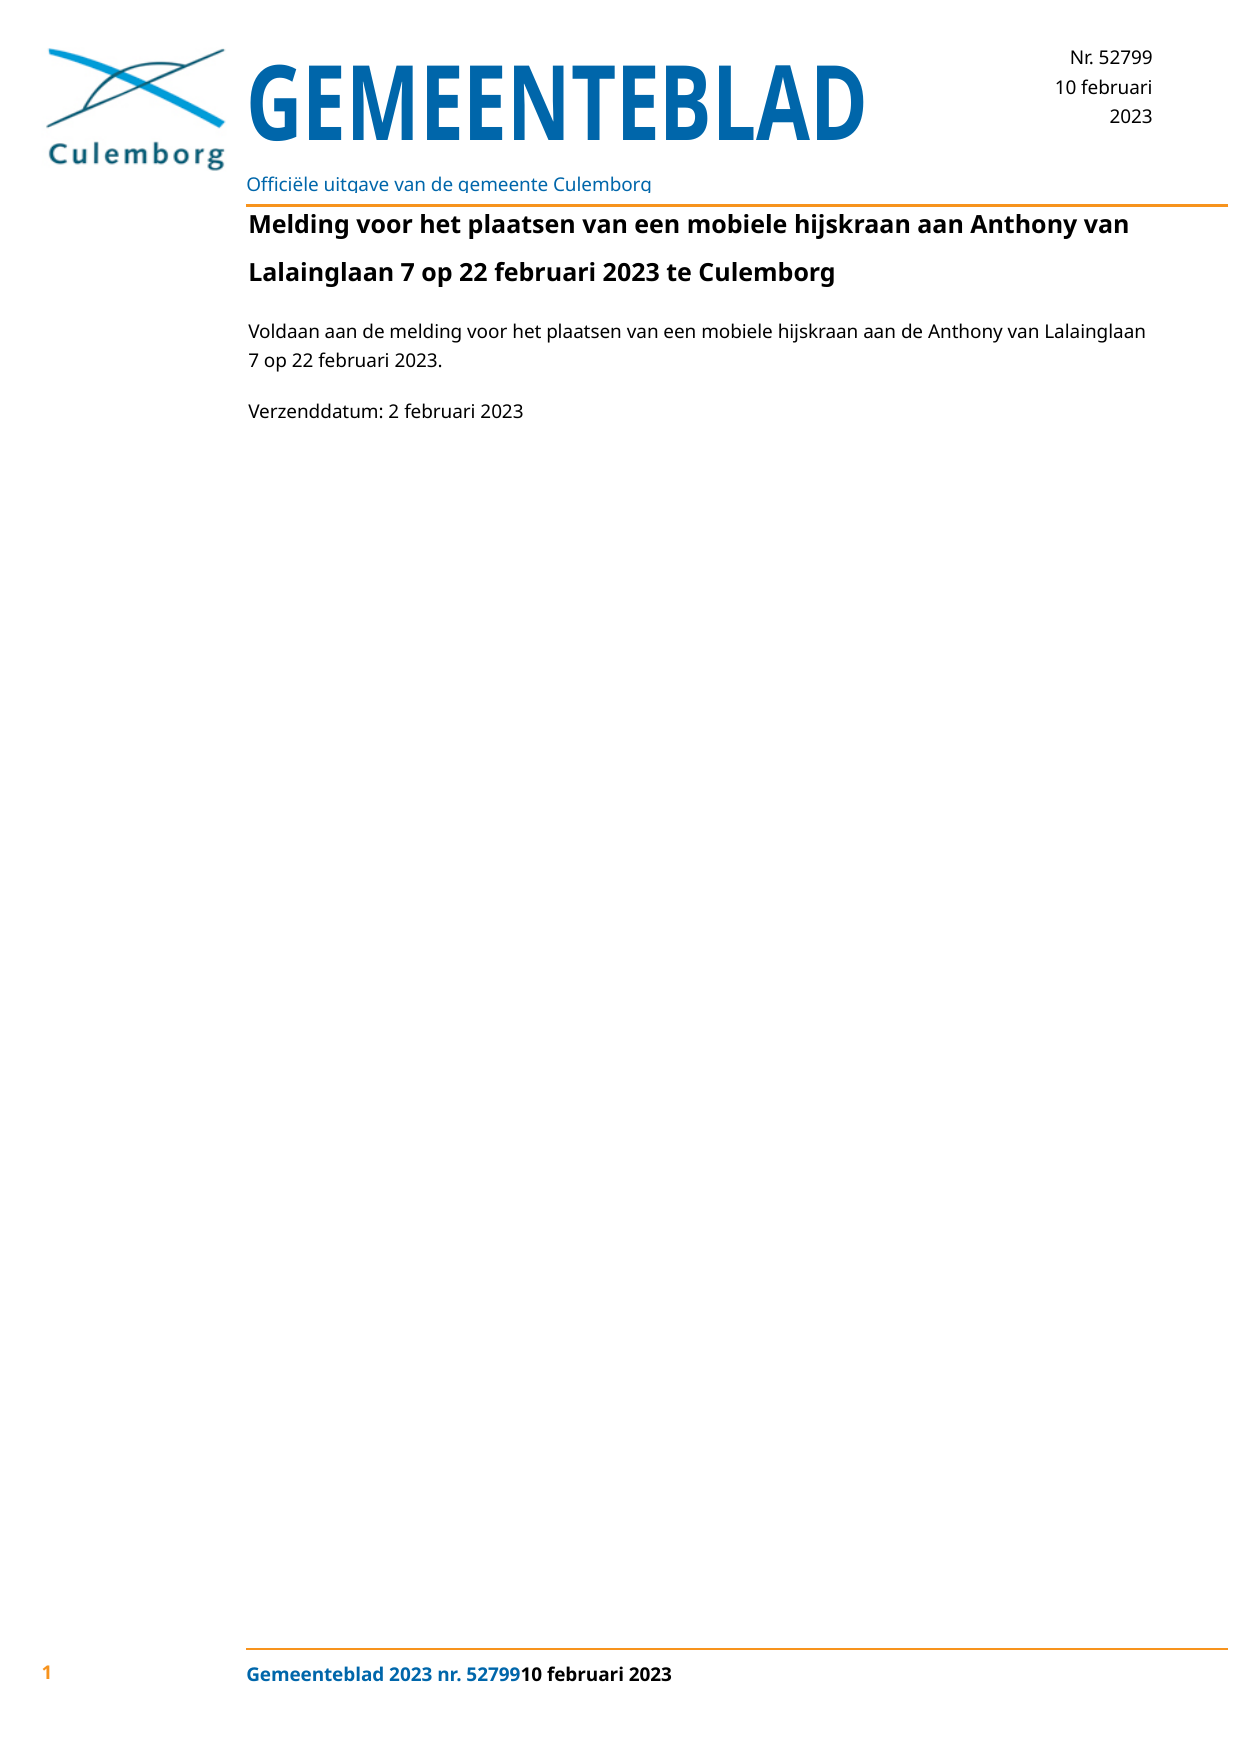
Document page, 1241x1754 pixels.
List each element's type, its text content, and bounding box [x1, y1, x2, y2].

text Verzenddatum: 2 februari 2023 [248, 398, 1152, 424]
picture [41, 47, 231, 172]
text Voldaan aan de melding voor het plaatsen van een mobiele hijskraan aan de Anthony van Lalainglaan 7 op 22 februari 2023. [248, 318, 1152, 373]
text Melding voor het plaatsen van een mobiele hijskraan aan Anthony van Lalainglaan 7 op 22 februari 2023 te Culemborg [248, 207, 1152, 288]
